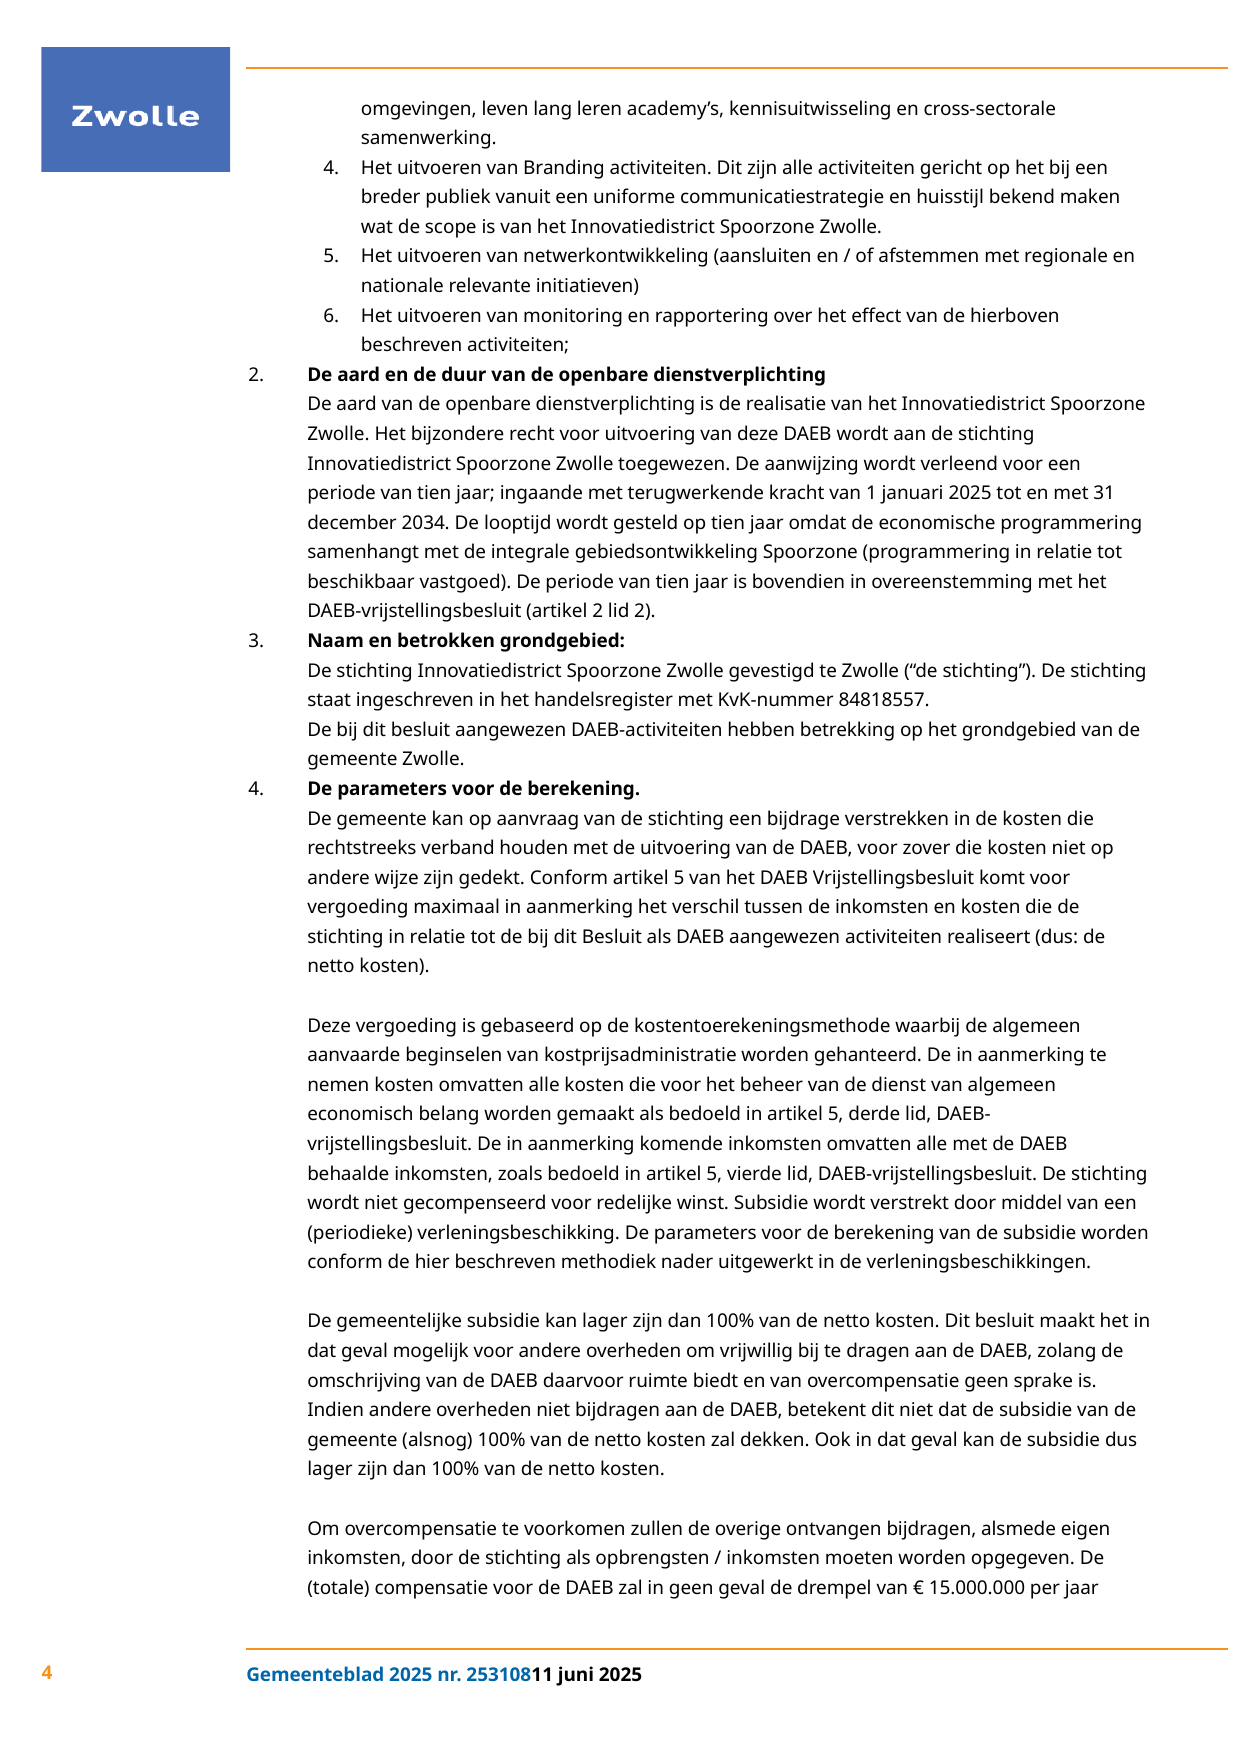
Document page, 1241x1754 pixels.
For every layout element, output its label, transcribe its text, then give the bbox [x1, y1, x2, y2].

list Het uitvoeren van monitoring en rapportering over het effect van de hierboven beschreven activiteiten; [323, 302, 1152, 357]
list De gemeentelijke subsidie kan lager zijn dan 100% van de netto kosten. Dit besluit maakt het in dat geval mogelijk voor andere overheden om vrijwillig bij te dragen aan de DAEB, zolang de omschrijving van de DAEB daarvoor ruimte biedt en van overcompensatie geen sprake is. Indien andere overheden niet bijdragen aan de DAEB, betekent dit niet dat de subsidie van de gemeente (alsnog) 100% van de netto kosten zal dekken. Ook in dat geval kan de subsidie dus lager zijn dan 100% van de netto kosten. [248, 1308, 1152, 1481]
picture [41, 47, 231, 172]
list De parameters voor de berekening. [248, 775, 1152, 801]
list Het uitvoeren van Branding activiteiten. Dit zijn alle activiteiten gericht op het bij een breder publiek vanuit een uniforme communicatiestrategie en huisstijl bekend maken wat de scope is van het Innovatiedistrict Spoorzone Zwolle. [323, 154, 1152, 239]
list Naam en betrokken grondgebied: [248, 627, 1152, 653]
list De stichting Innovatiedistrict Spoorzone Zwolle gevestigd te Zwolle (“de stichting”). De stichting staat ingeschreven in het handelsregister met KvK-nummer 84818557. [248, 657, 1152, 712]
list Het uitvoeren van netwerkontwikkeling (aansluiten en / of afstemmen met regionale en nationale relevante initiatieven) [323, 243, 1152, 298]
list omgevingen, leven lang leren academy’s, kennisuitwisseling en cross-sectorale samenwerking. [323, 95, 1152, 150]
list De aard en de duur van de openbare dienstverplichting [248, 361, 1152, 387]
list De gemeente kan op aanvraag van de stichting een bijdrage verstrekken in de kosten die rechtstreeks verband houden met de uitvoering van de DAEB, voor zover die kosten niet op andere wijze zijn gedekt. Conform artikel 5 van het DAEB Vrijstellingsbesluit komt voor vergoeding maximaal in aanmerking het verschil tussen de inkomsten en kosten die de stichting in relatie tot de bij dit Besluit als DAEB aangewezen activiteiten realiseert (dus: de netto kosten). [248, 805, 1152, 978]
list Om overcompensatie te voorkomen zullen de overige ontvangen bijdragen, alsmede eigen inkomsten, door de stichting als opbrengsten / inkomsten moeten worden opgegeven. De (totale) compensatie voor de DAEB zal in geen geval de drempel van € 15.000.000 per jaar [248, 1515, 1152, 1600]
list Deze vergoeding is gebaseerd op de kostentoerekeningsmethode waarbij de algemeen aanvaarde beginselen van kostprijsadministratie worden gehanteerd. De in aanmerking te nemen kosten omvatten alle kosten die voor het beheer van de dienst van algemeen economisch belang worden gemaakt als bedoeld in artikel 5, derde lid, DAEB-vrijstellingsbesluit. De in aanmerking komende inkomsten omvatten alle met de DAEB behaalde inkomsten, zoals bedoeld in artikel 5, vierde lid, DAEB-vrijstellingsbesluit. De stichting wordt niet gecompenseerd voor redelijke winst. Subsidie wordt verstrekt door middel van een (periodieke) verleningsbeschikking. De parameters voor de berekening van de subsidie worden conform de hier beschreven methodiek nader uitgewerkt in de verleningsbeschikkingen. [248, 1012, 1152, 1274]
list De aard van de openbare dienstverplichting is de realisatie van het Innovatiedistrict Spoorzone Zwolle. Het bijzondere recht voor uitvoering van deze DAEB wordt aan de stichting Innovatiedistrict Spoorzone Zwolle toegewezen. De aanwijzing wordt verleend voor een periode van tien jaar; ingaande met terugwerkende kracht van 1 januari 2025 tot en met 31 december 2034. De looptijd wordt gesteld op tien jaar omdat de economische programmering samenhangt met de integrale gebiedsontwikkeling Spoorzone (programmering in relatie tot beschikbaar vastgoed). De periode van tien jaar is bovendien in overeenstemming met het DAEB-vrijstellingsbesluit (artikel 2 lid 2). [248, 391, 1152, 623]
list De bij dit besluit aangewezen DAEB-activiteiten hebben betrekking op het grondgebied van de gemeente Zwolle. [248, 716, 1152, 771]
